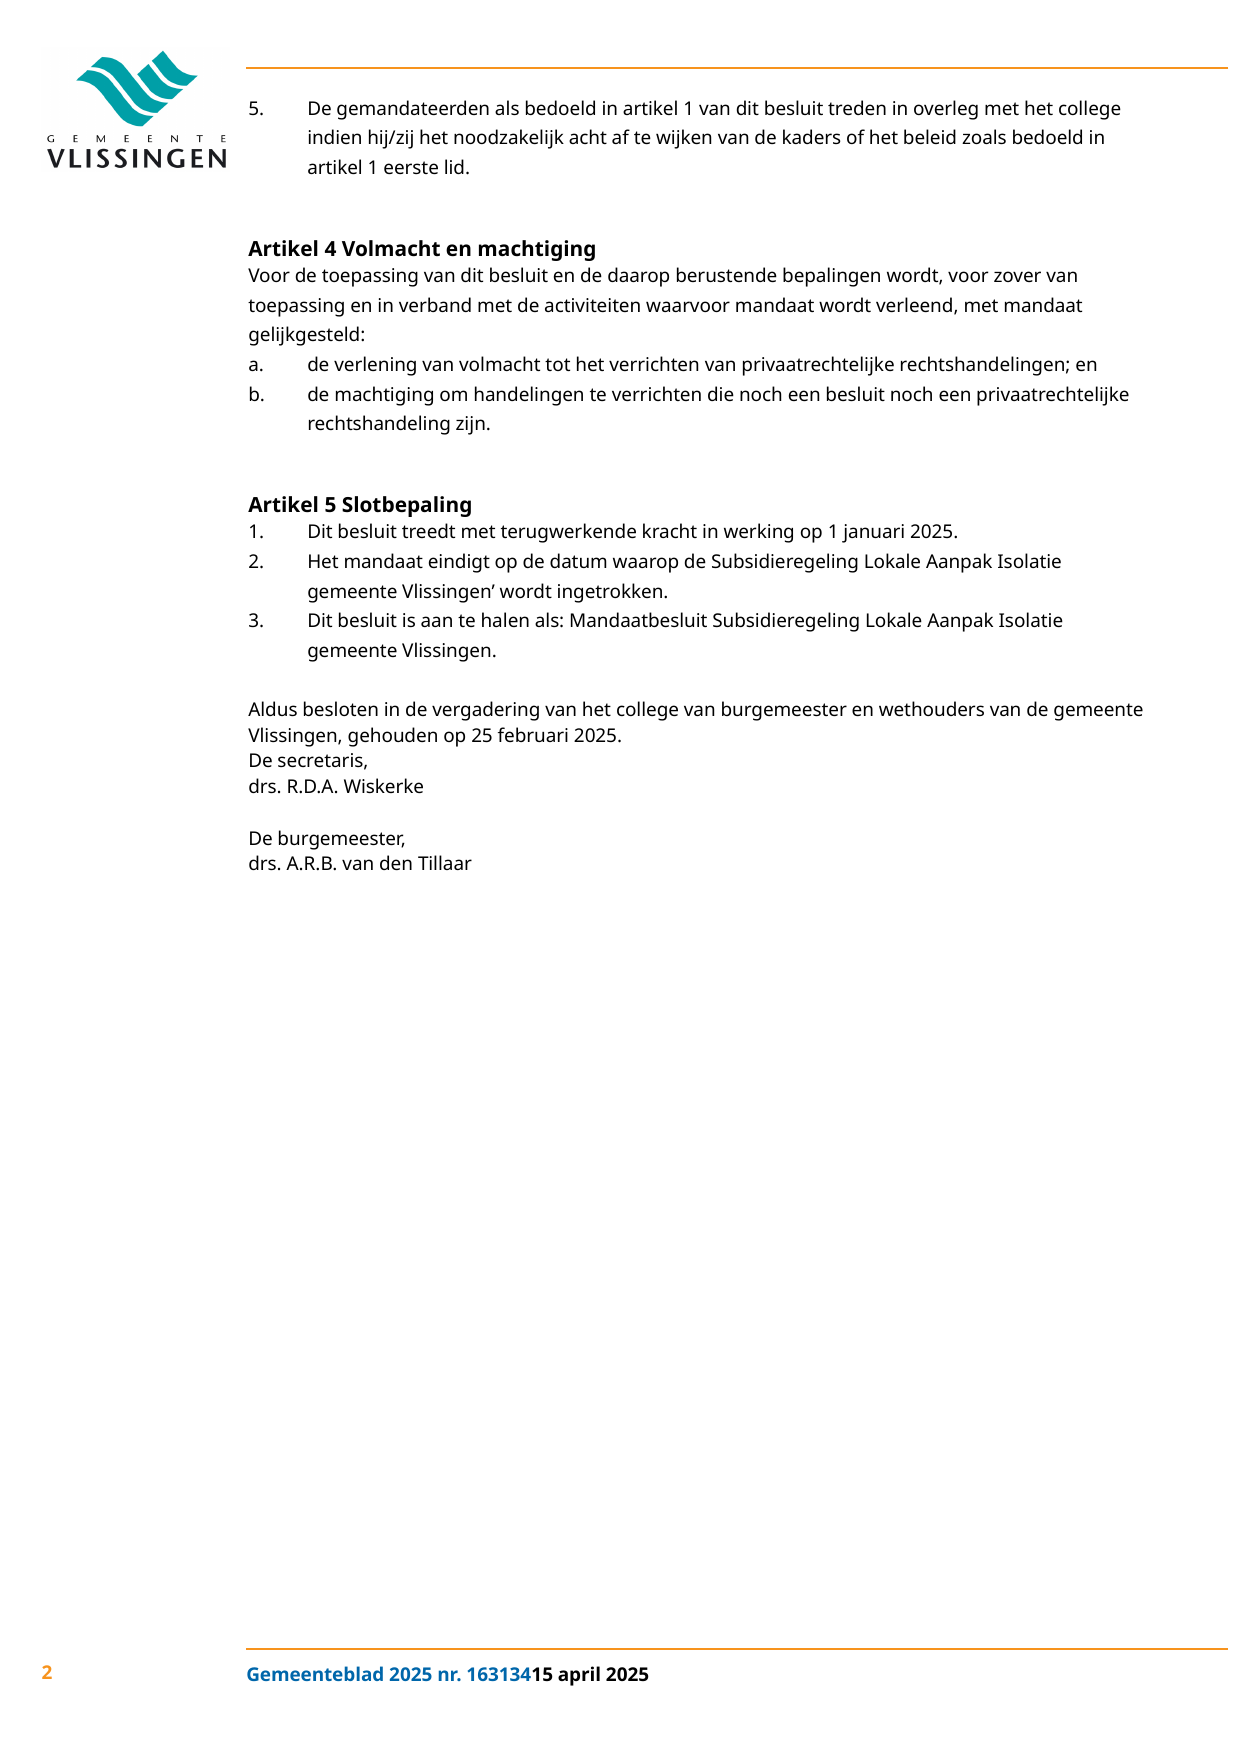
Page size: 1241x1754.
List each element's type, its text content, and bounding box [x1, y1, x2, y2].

list de verlening van volmacht tot het verrichten van privaatrechtelijke rechtshandelingen; en [248, 351, 1152, 377]
list de machtiging om handelingen te verrichten die noch een besluit noch een privaatrechtelijke rechtshandeling zijn. [248, 381, 1152, 436]
picture [41, 47, 231, 172]
text Artikel 5 Slotbepaling [248, 490, 1152, 519]
list De gemandateerden als bedoeld in artikel 1 van dit besluit treden in overleg met het college indien hij/zij het noodzakelijk acht af te wijken van de kaders of het beleid zoals bedoeld in artikel 1 eerste lid. [248, 95, 1152, 180]
text drs. A.R.B. van den Tillaar [248, 851, 1152, 876]
list Dit besluit treedt met terugwerkende kracht in werking op 1 januari 2025. [248, 519, 1152, 544]
text Aldus besloten in de vergadering van het college van burgemeester en wethouders van de gemeente Vlissingen, gehouden op 25 februari 2025. [248, 696, 1152, 748]
list Het mandaat eindigt op de datum waarop de Subsidieregeling Lokale Aanpak Isolatie gemeente Vlissingen’ wordt ingetrokken. [248, 548, 1152, 604]
text De burgemeester, [248, 825, 1152, 851]
text drs. R.D.A. Wiskerke [248, 773, 1152, 799]
text De secretaris, [248, 748, 1152, 773]
list Dit besluit is aan te halen als: Mandaatbesluit Subsidieregeling Lokale Aanpak Isolatie gemeente Vlissingen. [248, 607, 1152, 663]
text Artikel 4 Volmacht en machtiging [248, 234, 1152, 262]
text Voor de toepassing van dit besluit en de daarop berustende bepalingen wordt, voor zover van toepassing en in verband met de activiteiten waarvoor mandaat wordt verleend, met mandaat gelijkgesteld: [248, 262, 1152, 347]
